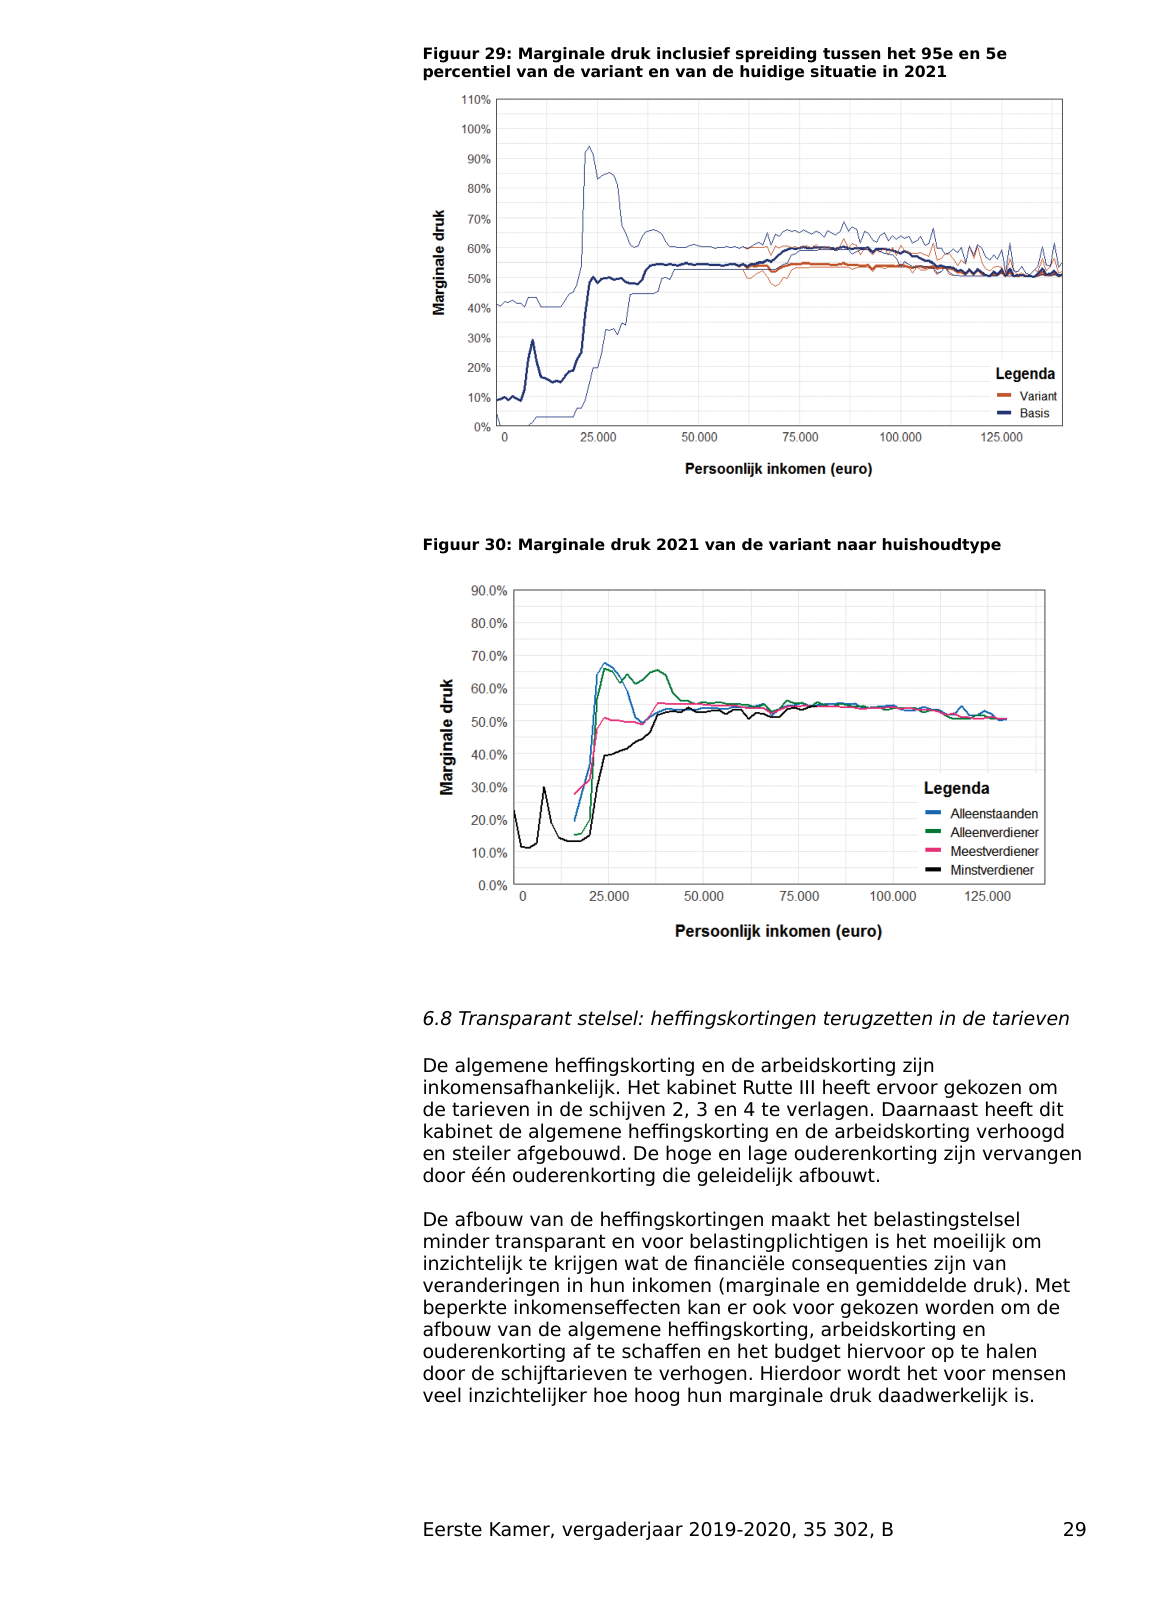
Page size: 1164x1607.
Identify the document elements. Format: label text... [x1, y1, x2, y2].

text Figuur 29: Marginale druk inclusief spreiding tussen het 95e en 5e percentiel van de variant en van de huidige situatie in 2021 [422, 45, 1072, 81]
text De algemene heffingskorting en de arbeidskorting zijn inkomensafhankelijk. Het kabinet Rutte III heeft ervoor gekozen om de tarieven in de schijven 2, 3 en 4 te verlagen. Daarnaast heeft dit kabinet de algemene heffingskorting en de arbeidskorting verhoogd en steiler afgebouwd. De hoge en lage ouderenkorting zijn vervangen door één ouderenkorting die geleidelijk afbouwt. [422, 1055, 1087, 1187]
picture [422, 566, 1072, 957]
picture [422, 92, 1072, 489]
text De afbouw van de heffingskortingen maakt het belastingstelsel minder transparant en voor belastingplichtigen is het moeilijk om inzichtelijk te krijgen wat de financiële consequenties zijn van veranderingen in hun inkomen (marginale en gemiddelde druk). Met beperkte inkomenseffecten kan er ook voor gekozen worden om de afbouw van de algemene heffingskorting, arbeidskorting en ouderenkorting af te schaffen en het budget hiervoor op te halen door de schijftarieven te verhogen. Hierdoor wordt het voor mensen veel inzichtelijker hoe hoog hun marginale druk daadwerkelijk is. [422, 1209, 1087, 1407]
text Figuur 30: Marginale druk 2021 van de variant naar huishoudtype [422, 536, 1072, 554]
subtitle 6.8 Transparant stelsel: heffingskortingen terugzetten in de tarieven [422, 1008, 1087, 1030]
